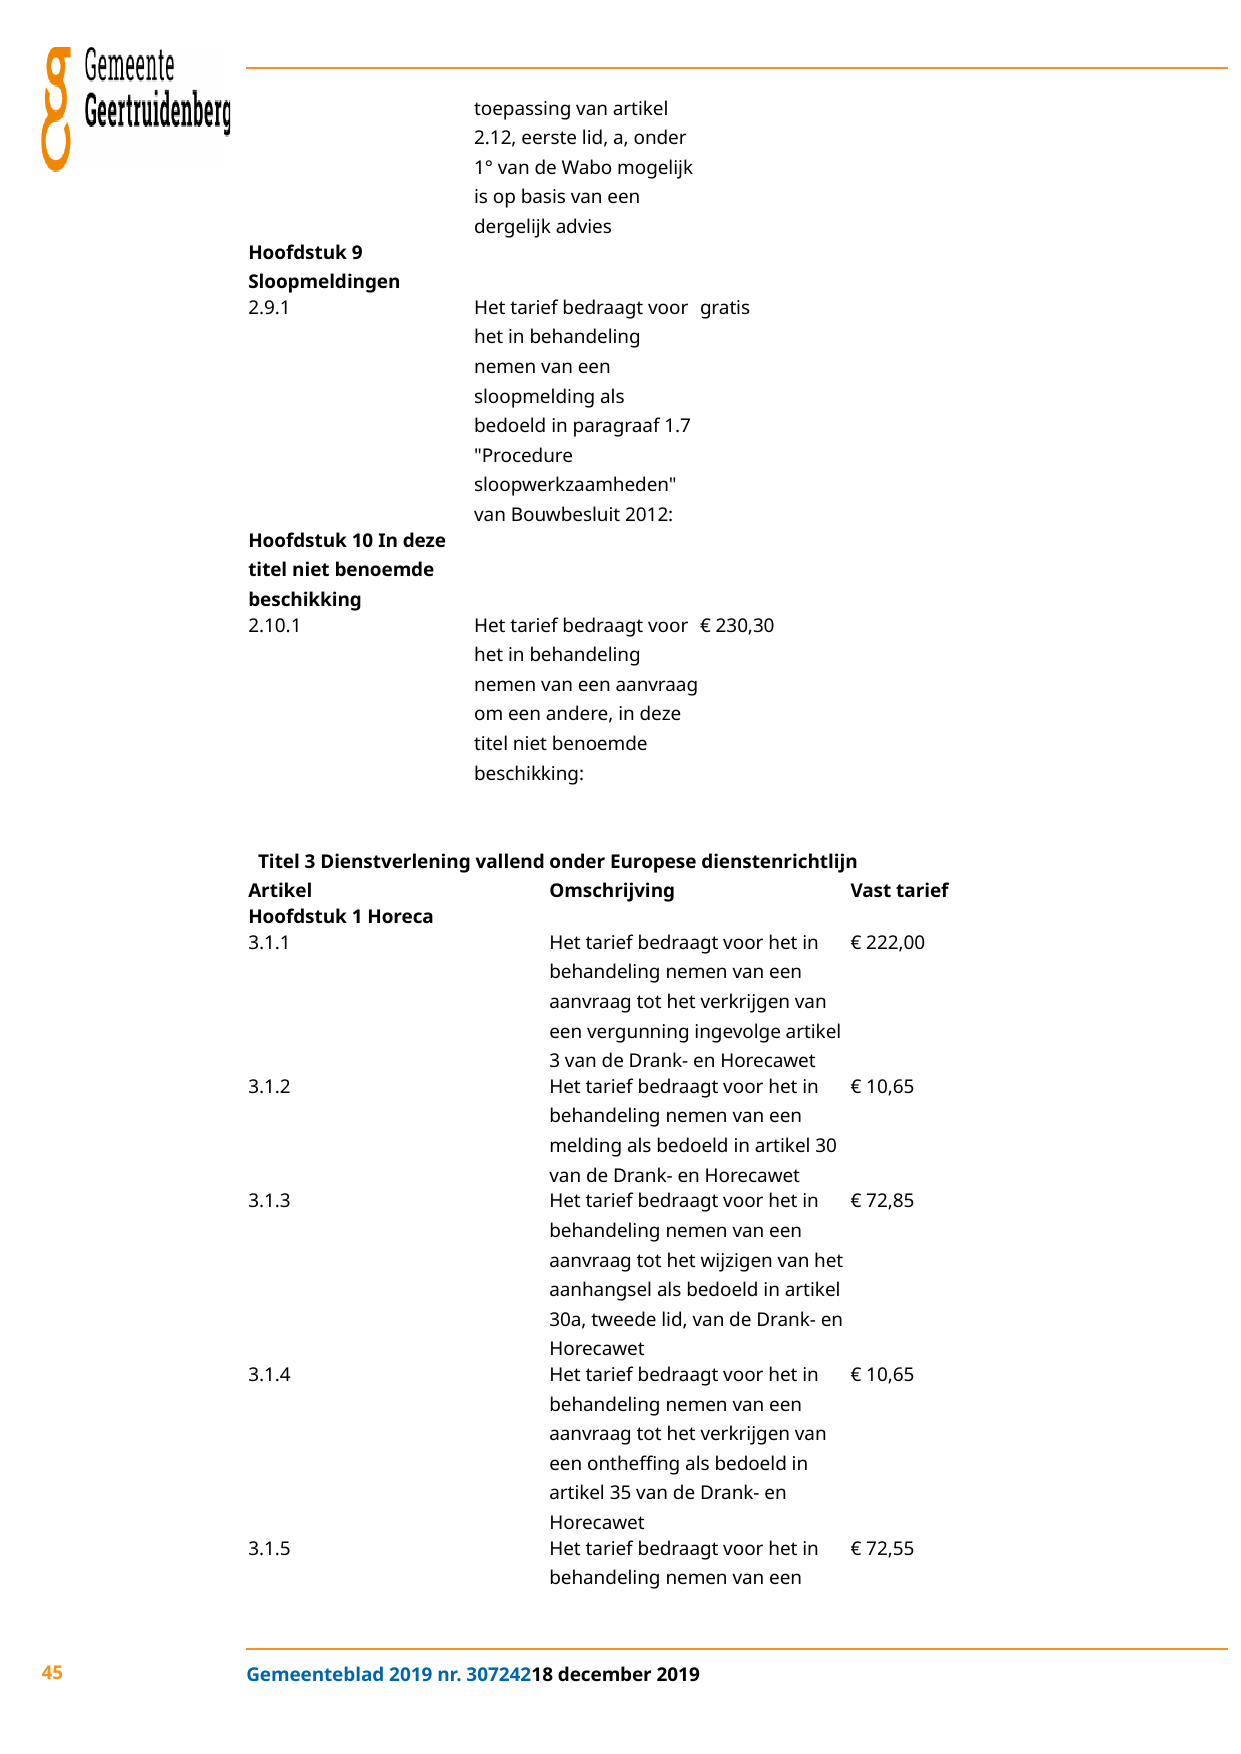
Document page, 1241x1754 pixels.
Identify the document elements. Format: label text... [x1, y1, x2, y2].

table_cell Het tarief bedraagt voor het in behandeling nemen van een aanvraag tot het verkrijgen van een ontheffing als bedoeld in artikel 35 van de Drank- en Horecawet [549, 1361, 850, 1535]
table_cell Het tarief bedraagt voor het in behandeling nemen van een sloopmelding als bedoeld in paragraaf 1.7 "Procedure sloopwerkzaamheden" van Bouwbesluit 2012: [474, 294, 700, 527]
table_cell [700, 95, 926, 239]
table_cell 3.1.2 [248, 1073, 549, 1188]
table_cell 3.1.5 [248, 1535, 549, 1590]
picture [41, 47, 231, 172]
table_cell 2.9.1 [248, 294, 474, 527]
table_cell 3.1.4 [248, 1361, 549, 1535]
table_header Artikel [248, 878, 549, 903]
table_cell Het tarief bedraagt voor het in behandeling nemen van een aanvraag tot het wijzigen van het aanhangsel als bedoeld in artikel 30a, tweede lid, van de Drank- en Horecawet [549, 1188, 850, 1361]
table_cell Het tarief bedraagt voor het in behandeling nemen van een aanvraag tot het verkrijgen van een vergunning ingevolge artikel 3 van de Drank- en Horecawet [549, 929, 850, 1073]
table_cell € 230,30 [700, 612, 926, 786]
table_cell Hoofdstuk 10 In deze titel niet benoemde beschikking [248, 527, 474, 612]
table_cell € 10,65 [850, 1361, 1152, 1535]
table_cell € 72,55 [850, 1535, 1152, 1590]
table_cell Het tarief bedraagt voor het in behandeling nemen van een aanvraag om een andere, in deze titel niet benoemde beschikking: [474, 612, 700, 786]
table_cell 3.1.3 [248, 1188, 549, 1361]
table_cell [926, 294, 1152, 527]
table_cell 2.10.1 [248, 612, 474, 786]
table_cell Het tarief bedraagt voor het in behandeling nemen van een melding als bedoeld in artikel 30 van de Drank- en Horecawet [549, 1073, 850, 1188]
text Titel 3 Dienstverlening vallend onder Europese dienstenrichtlijn [248, 848, 1152, 874]
table_cell Hoofdstuk 1 Horeca [248, 903, 549, 929]
table_cell Het tarief bedraagt voor het in behandeling nemen van een [549, 1535, 850, 1590]
table_header Vast tarief [850, 878, 1152, 903]
table_cell [926, 612, 1152, 786]
table_cell gratis [700, 294, 926, 527]
table_header Omschrijving [549, 878, 850, 903]
table_cell 3.1.1 [248, 929, 549, 1073]
table_cell [926, 95, 1152, 239]
table_cell toepassing van artikel 2.12, eerste lid, a, onder 1° van de Wabo mogelijk is op basis van een dergelijk advies [474, 95, 700, 239]
table_cell € 72,85 [850, 1188, 1152, 1361]
table_cell € 222,00 [850, 929, 1152, 1073]
table_cell € 10,65 [850, 1073, 1152, 1188]
table_cell [248, 95, 474, 239]
table_cell Hoofdstuk 9 Sloopmeldingen [248, 239, 474, 294]
